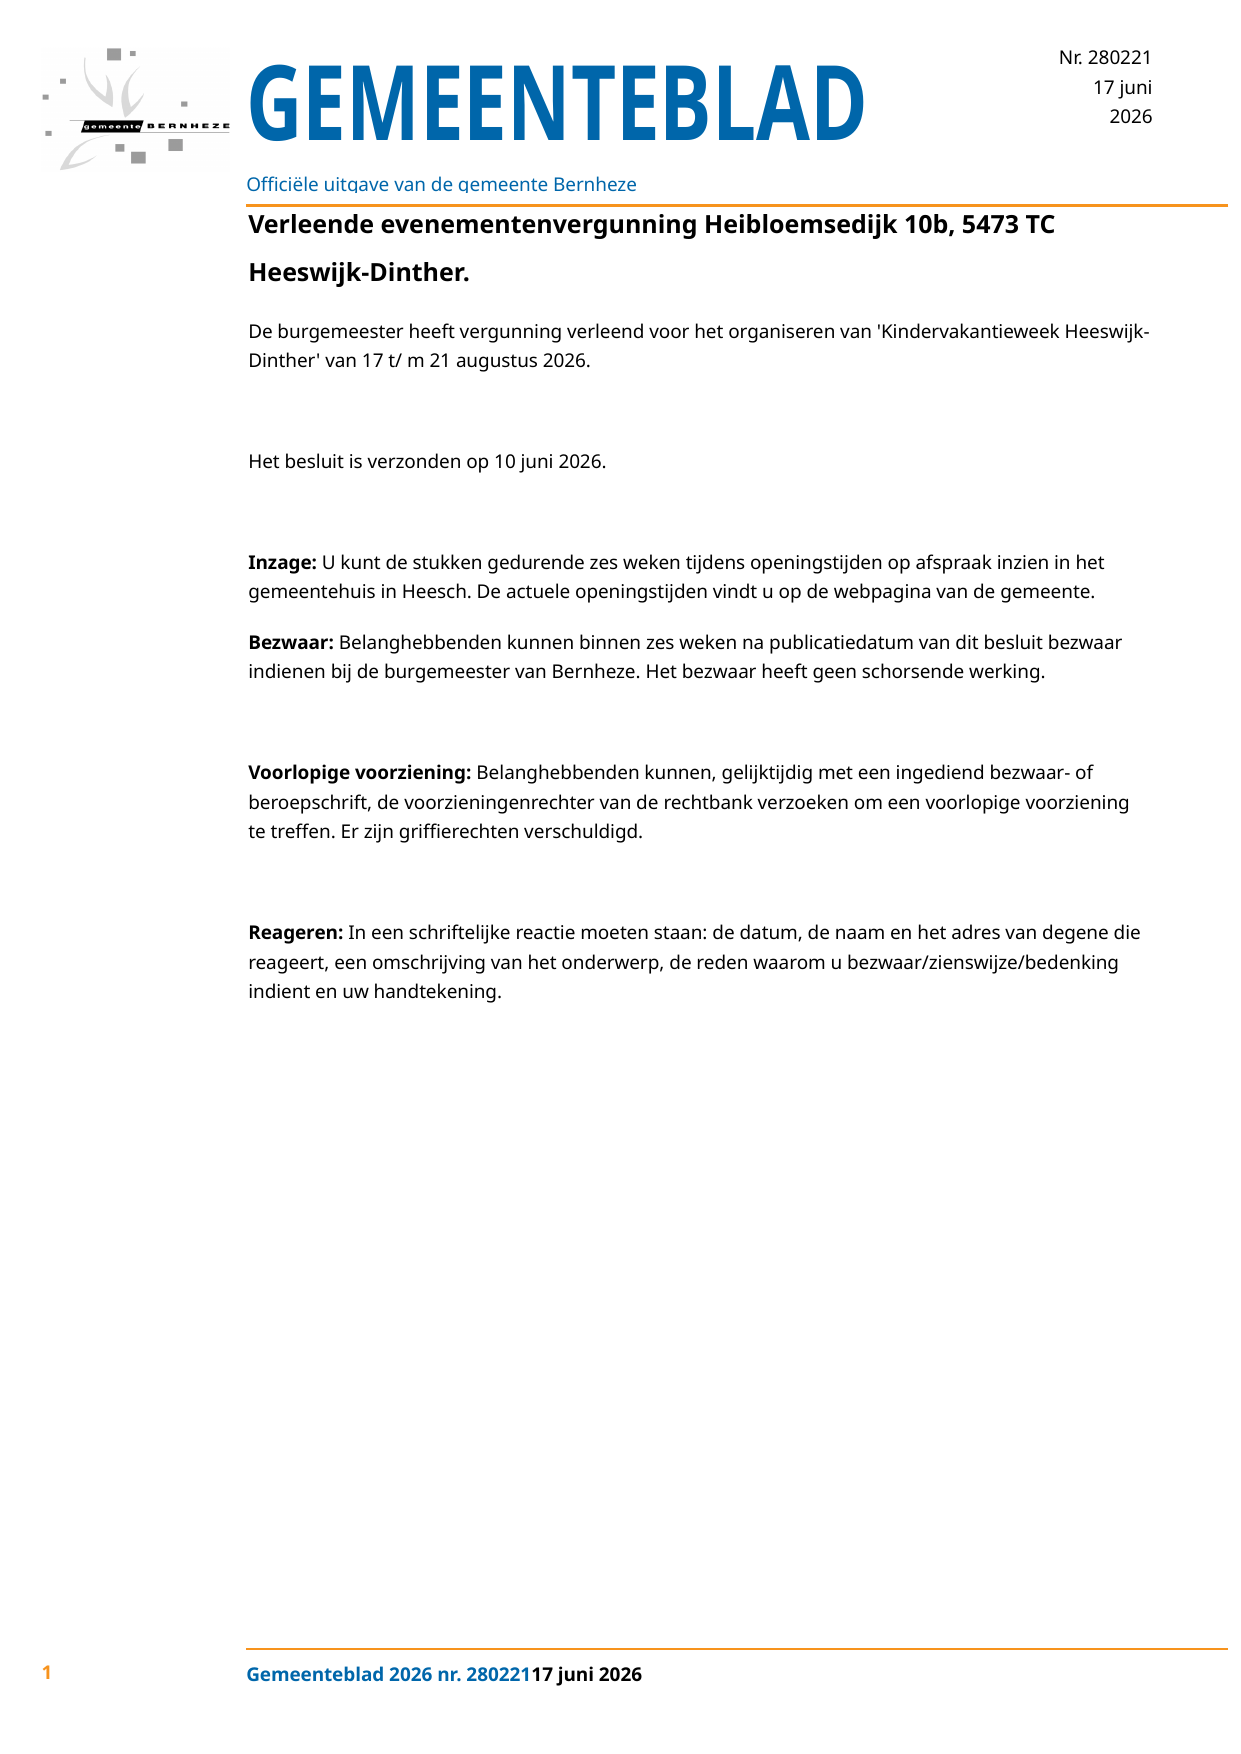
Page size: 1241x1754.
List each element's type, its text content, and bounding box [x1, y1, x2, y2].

text Bezwaar: Belanghebbenden kunnen binnen zes weken na publicatiedatum van dit besluit bezwaar indienen bij de burgemeester van Bernheze. Het bezwaar heeft geen schorsende werking. [248, 629, 1152, 684]
text Reageren: In een schriftelijke reactie moeten staan: de datum, de naam en het adres van degene die reageert, een omschrijving van het onderwerp, de reden waarom u bezwaar/zienswijze/bedenking indient en uw handtekening. [248, 919, 1152, 1004]
text Het besluit is verzonden op 10 juni 2026. [248, 448, 1152, 474]
text Voorlopige voorziening: Belanghebbenden kunnen, gelijktijdig met een ingediend bezwaar- of beroepschrift, de voorzieningenrechter van de rechtbank verzoeken om een voorlopige voorziening te treffen. Er zijn griffierechten verschuldigd. [248, 759, 1152, 844]
text Inzage: U kunt de stukken gedurende zes weken tijdens openingstijden op afspraak inzien in het gemeentehuis in Heesch. De actuele openingstijden vindt u op de webpagina van de gemeente. [248, 549, 1152, 604]
picture [41, 47, 231, 172]
text De burgemeester heeft vergunning verleend voor het organiseren van 'Kindervakantieweek Heeswijk-Dinther' van 17 t/ m 21 augustus 2026. [248, 318, 1152, 373]
text Verleende evenementenvergunning Heibloemsedijk 10b, 5473 TC Heeswijk-Dinther. [248, 207, 1152, 288]
